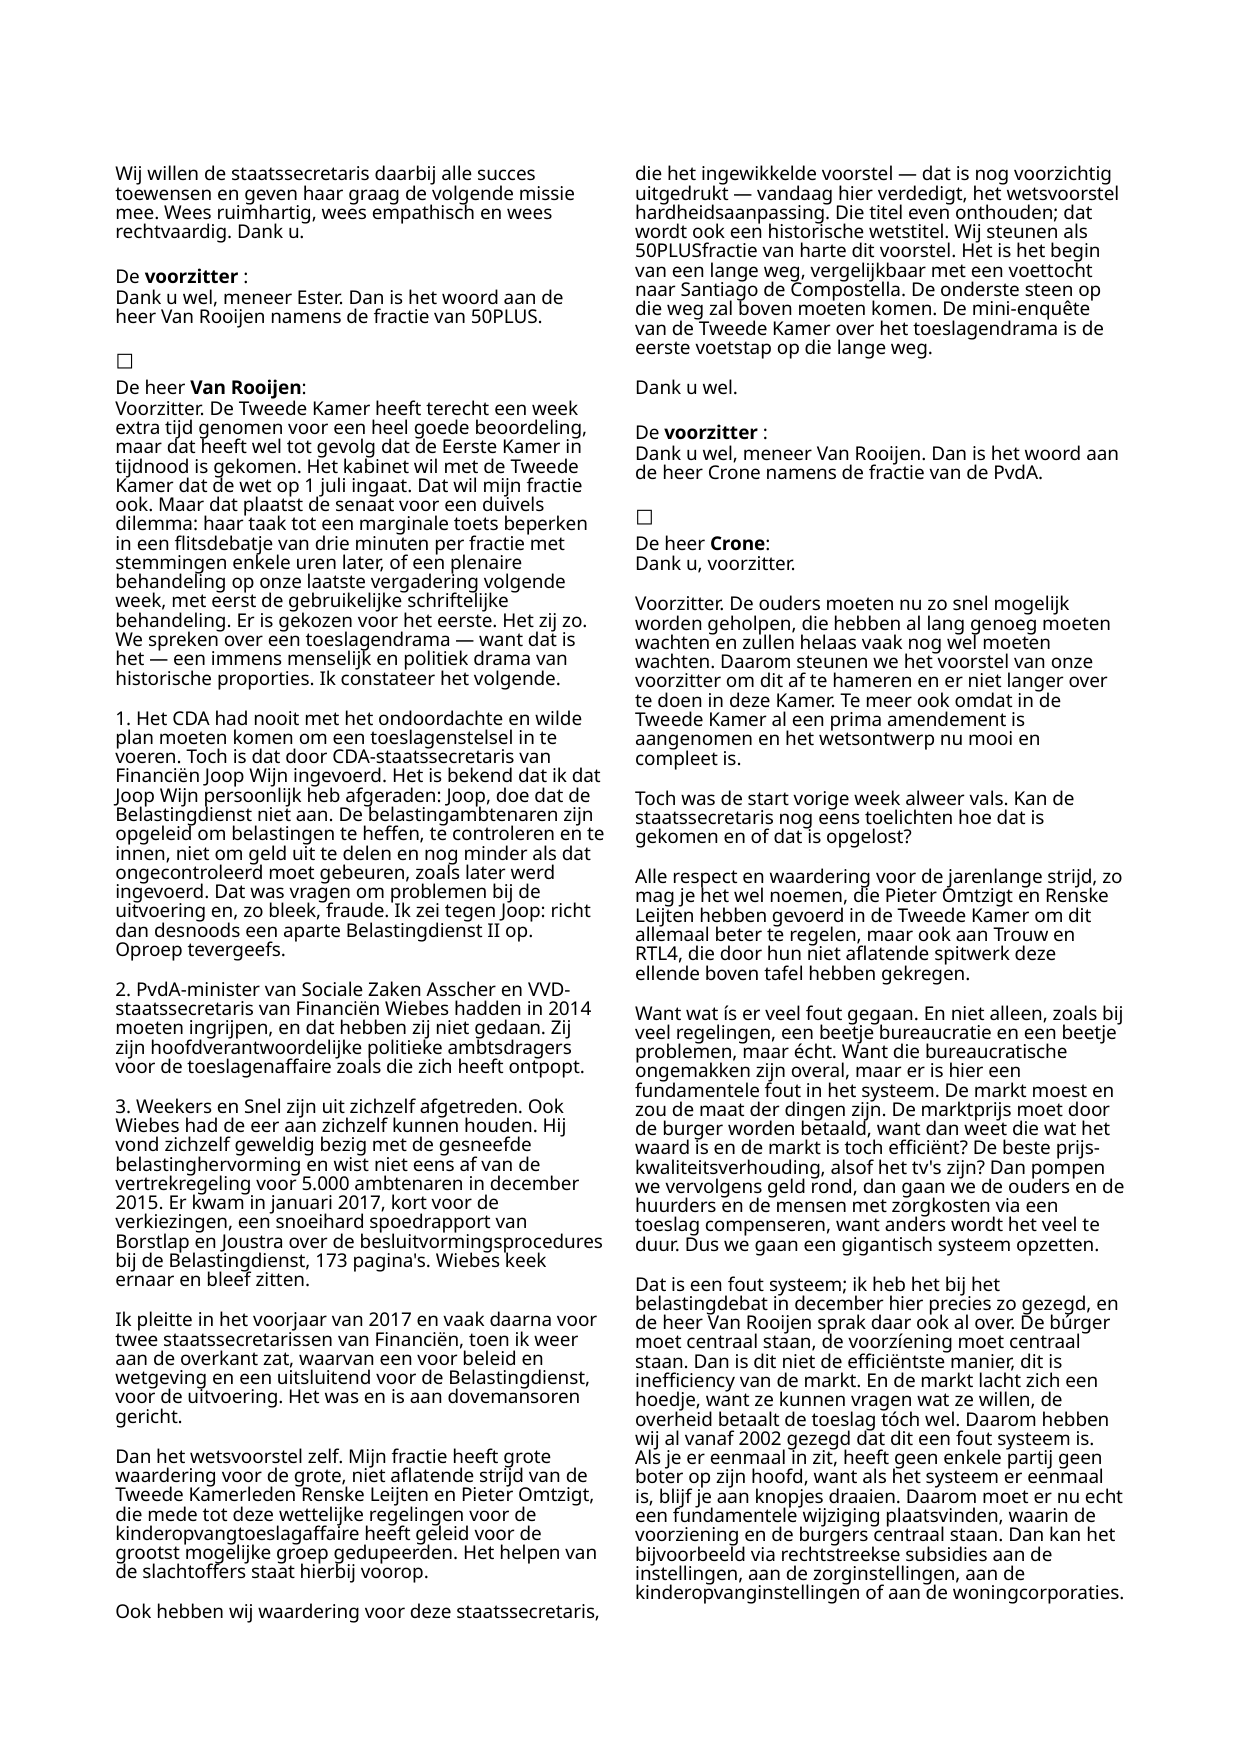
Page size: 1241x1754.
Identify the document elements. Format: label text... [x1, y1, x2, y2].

text die het ingewikkelde voorstel — dat is nog voorzichtig uitgedrukt — vandaag hier verdedigt, het wetsvoorstel hardheidsaanpassing. Die titel even onthouden; dat wordt ook een historische wetstitel. Wij steunen als 50PLUSfractie van harte dit voorstel. Het is het begin van een lange weg, vergelijkbaar met een voettocht naar Santiago de Compostella. De onderste steen op die weg zal boven moeten komen. De mini-enquête van de Tweede Kamer over het toeslagendrama is de eerste voetstap op die lange weg. [635, 165, 1125, 358]
text ⬜ [635, 504, 1125, 530]
text Dank u, voorzitter. [635, 555, 1125, 575]
text Toch was de start vorige week alweer vals. Kan de staatssecretaris nog eens toelichten hoe dat is gekomen en of dat is opgelost? [635, 789, 1125, 847]
text Dank u wel, meneer Van Rooijen. Dan is het woord aan de heer Crone namens de fractie van de PvdA. [635, 444, 1125, 483]
text Ook hebben wij waardering voor deze staatssecretaris, [115, 1603, 605, 1623]
text De heer Van Rooijen: [115, 374, 605, 400]
text Dank u wel, meneer Ester. Dan is het woord aan de heer Van Rooijen namens de fractie van 50PLUS. [115, 289, 605, 327]
text 1. Het CDA had nooit met het ondoordachte en wilde plan moeten komen om een toeslagenstelsel in te voeren. Toch is dat door CDA-staatssecretaris van Financiën Joop Wijn ingevoerd. Het is bekend dat ik dat Joop Wijn persoonlijk heb afgeraden: Joop, doe dat de Belastingdienst niet aan. De belastingambtenaren zijn opgeleid om belastingen te heffen, te controleren en te innen, niet om geld uit te delen en nog minder als dat ongecontroleerd moet gebeuren, zoals later werd ingevoerd. Dat was vragen om problemen bij de uitvoering en, zo bleek, fraude. Ik zei tegen Joop: richt dan desnoods een aparte Belastingdienst II op. Oproep tevergeefs. [115, 709, 605, 960]
text De voorzitter : [115, 263, 605, 289]
text Dan het wetsvoorstel zelf. Mijn fractie heeft grote waardering voor de grote, niet aflatende strijd van de Tweede Kamerleden Renske Leijten en Pieter Omtzigt, die mede tot deze wettelijke regelingen voor de kinderopvangtoeslagaffaire heeft geleid voor de grootst mogelijke groep gedupeerden. Het helpen van de slachtoffers staat hierbij voorop. [115, 1448, 605, 1583]
text 2. PvdA-minister van Sociale Zaken Asscher en VVD-staatssecretaris van Financiën Wiebes hadden in 2014 moeten ingrijpen, en dat hebben zij niet gedaan. Zij zijn hoofdverantwoordelijke politieke ambtsdragers voor de toeslagenaffaire zoals die zich heeft ontpopt. [115, 981, 605, 1077]
text Wij willen de staatssecretaris daarbij alle succes toewensen en geven haar graag de volgende missie mee. Wees ruimhartig, wees empathisch en wees rechtvaardig. Dank u. [115, 165, 605, 242]
text Alle respect en waardering voor de jarenlange strijd, zo mag je het wel noemen, die Pieter Omtzigt en Renske Leijten hebben gevoerd in de Tweede Kamer om dit allemaal beter te regelen, maar ook aan Trouw en RTL4, die door hun niet aflatende spitwerk deze ellende boven tafel hebben gekregen. [635, 868, 1125, 984]
text ⬜ [115, 348, 605, 374]
text 3. Weekers en Snel zijn uit zichzelf afgetreden. Ook Wiebes had de eer aan zichzelf kunnen houden. Hij vond zichzelf geweldig bezig met de gesneefde belastinghervorming en wist niet eens af van de vertrekregeling voor 5.000 ambtenaren in december 2015. Er kwam in januari 2017, kort voor de verkiezingen, een snoeihard spoedrapport van Borstlap en Joustra over de besluitvormingsprocedures bij de Belastingdienst, 173 pagina's. Wiebes keek ernaar en bleef zitten. [115, 1098, 605, 1291]
text De heer Crone: [635, 530, 1125, 555]
text Voorzitter. De Tweede Kamer heeft terecht een week extra tijd genomen voor een heel goede beoordeling, maar dat heeft wel tot gevolg dat de Eerste Kamer in tijdnood is gekomen. Het kabinet wil met de Tweede Kamer dat de wet op 1 juli ingaat. Dat wil mijn fractie ook. Maar dat plaatst de senaat voor een duivels dilemma: haar taak tot een marginale toets beperken in een flitsdebatje van drie minuten per fractie met stemmingen enkele uren later, of een plenaire behandeling op onze laatste vergadering volgende week, met eerst de gebruikelijke schriftelijke behandeling. Er is gekozen voor het eerste. Het zij zo. We spreken over een toeslagendrama — want dat is het — een immens menselijk en politiek drama van historische proporties. Ik constateer het volgende. [115, 400, 605, 689]
text Want wat ís er veel fout gegaan. En niet alleen, zoals bij veel regelingen, een beetje bureaucratie en een beetje problemen, maar écht. Want die bureaucratische ongemakken zijn overal, maar er is hier een fundamentele fout in het systeem. De markt moest en zou de maat der dingen zijn. De marktprijs moet door de burger worden betaald, want dan weet die wat het waard is en de markt is toch efficiënt? De beste prijs-kwaliteitsverhouding, alsof het tv's zijn? Dan pompen we vervolgens geld rond, dan gaan we de ouders en de huurders en de mensen met zorgkosten via een toeslag compenseren, want anders wordt het veel te duur. Dus we gaan een gigantisch systeem opzetten. [635, 1004, 1125, 1255]
text De voorzitter : [635, 419, 1125, 444]
text Dank u wel. [635, 379, 1125, 398]
text Ik pleitte in het voorjaar van 2017 en vaak daarna voor twee staatssecretarissen van Financiën, toen ik weer aan de overkant zat, waarvan een voor beleid en wetgeving en een uitsluitend voor de Belastingdienst, voor de uitvoering. Het was en is aan dovemansoren gericht. [115, 1311, 605, 1427]
text Dat is een fout systeem; ik heb het bij het belastingdebat in december hier precies zo gezegd, en de heer Van Rooijen sprak daar ook al over. De búrger moet centraal staan, de voorzíening moet centraal staan. Dan is dit niet de efficiëntste manier, dit is inefficiency van de markt. En de markt lacht zich een hoedje, want ze kunnen vragen wat ze willen, de overheid betaalt de toeslag tóch wel. Daarom hebben wij al vanaf 2002 gezegd dat dit een fout systeem is. Als je er eenmaal in zit, heeft geen enkele partij geen boter op zijn hoofd, want als het systeem er eenmaal is, blijf je aan knopjes draaien. Daarom moet er nu echt een fundamentele wijziging plaatsvinden, waarin de voorziening en de burgers centraal staan. Dan kan het bijvoorbeeld via rechtstreekse subsidies aan de instellingen, aan de zorginstellingen, aan de kinderopvanginstellingen of aan de woningcorporaties. [635, 1276, 1125, 1603]
text Voorzitter. De ouders moeten nu zo snel mogelijk worden geholpen, die hebben al lang genoeg moeten wachten en zullen helaas vaak nog wel moeten wachten. Daarom steunen we het voorstel van onze voorzitter om dit af te hameren en er niet langer over te doen in deze Kamer. Te meer ook omdat in de Tweede Kamer al een prima amendement is aangenomen en het wetsontwerp nu mooi en compleet is. [635, 595, 1125, 769]
